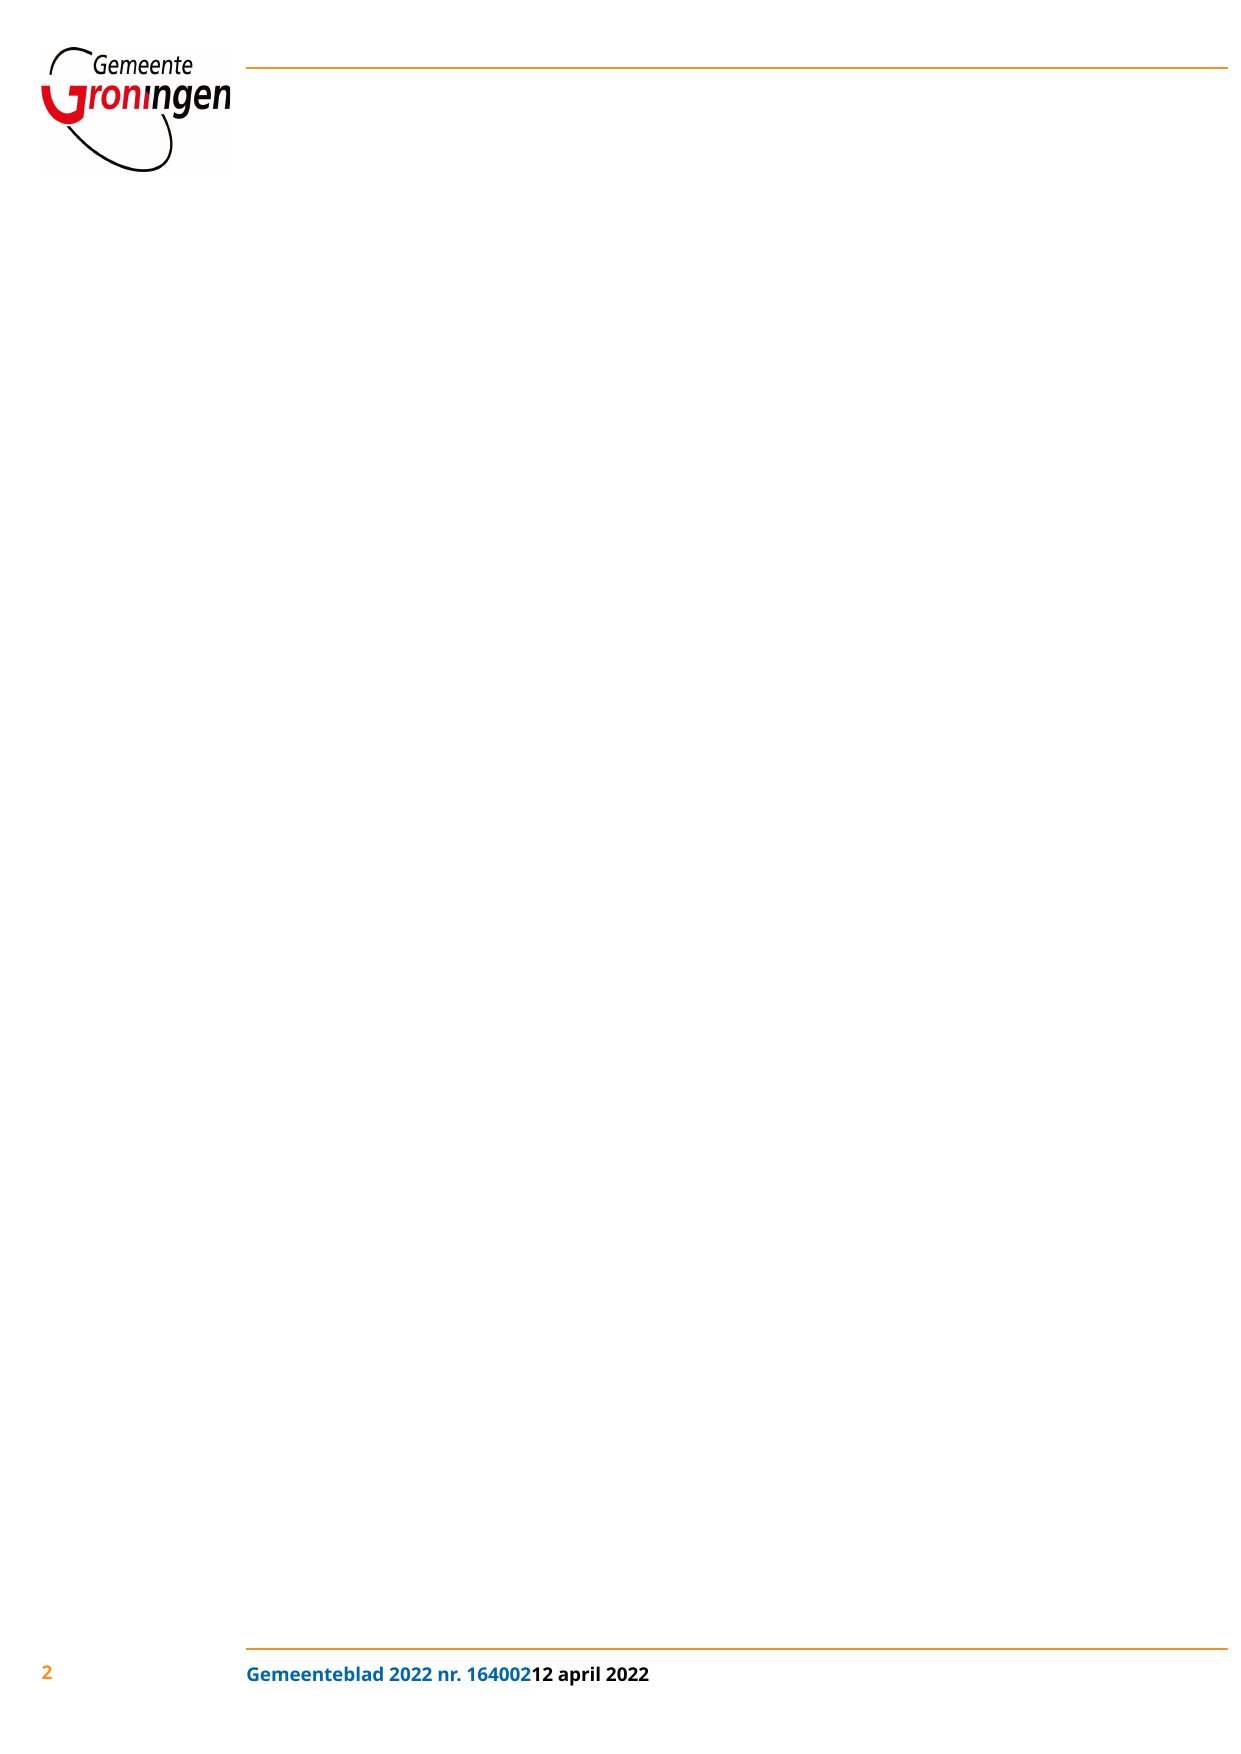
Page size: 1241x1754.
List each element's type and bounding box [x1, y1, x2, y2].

picture [41, 47, 231, 172]
